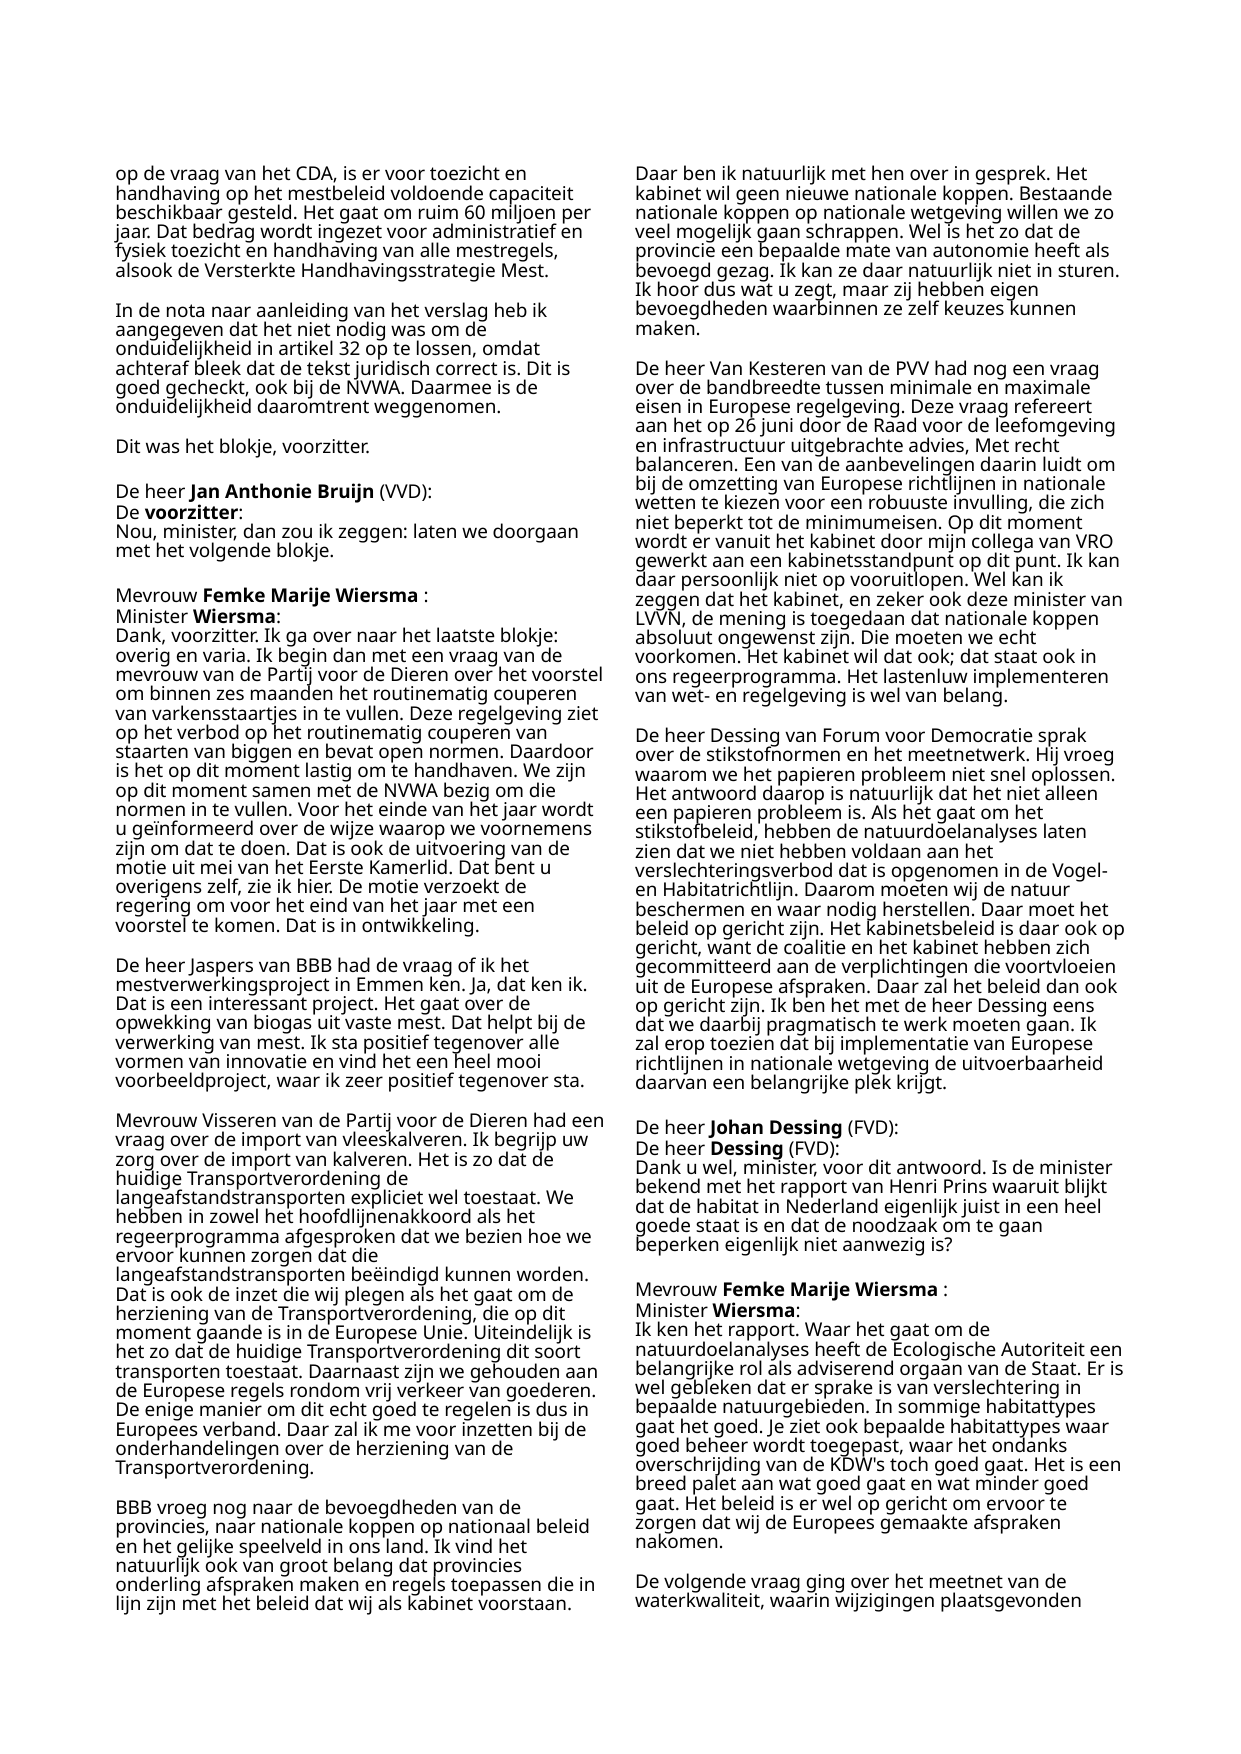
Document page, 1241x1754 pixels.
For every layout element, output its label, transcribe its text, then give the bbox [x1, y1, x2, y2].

text Minister Wiersma: [635, 1302, 1125, 1321]
text Minister Wiersma: [115, 608, 605, 627]
text De heer Jaspers van BBB had de vraag of ik het mestverwerkingsproject in Emmen ken. Ja, dat ken ik. Dat is een interessant project. Het gaat over de opwekking van biogas uit vaste mest. Dat helpt bij de verwerking van mest. Ik sta positief tegenover alle vormen van innovatie en vind het een heel mooi voorbeeldproject, waar ik zeer positief tegenover sta. [115, 957, 605, 1091]
text Mevrouw Femke Marije Wiersma : [115, 582, 605, 608]
text Dank u wel, minister, voor dit antwoord. Is de minister bekend met het rapport van Henri Prins waaruit blijkt dat de habitat in Nederland eigenlijk juist in een heel goede staat is en dat de noodzaak om te gaan beperken eigenlijk niet aanwezig is? [635, 1159, 1125, 1255]
text Ik ken het rapport. Waar het gaat om de natuurdoelanalyses heeft de Ecologische Autoriteit een belangrijke rol als adviserend orgaan van de Staat. Er is wel gebleken dat er sprake is van verslechtering in bepaalde natuurgebieden. In sommige habitattypes gaat het goed. Je ziet ook bepaalde habitattypes waar goed beheer wordt toegepast, waar het ondanks overschrijding van de KDW's toch goed gaat. Het is een breed palet aan wat goed gaat en wat minder goed gaat. Het beleid is er wel op gericht om ervoor te zorgen dat wij de Europees gemaakte afspraken nakomen. [635, 1321, 1125, 1552]
text De heer Dessing (FVD): [635, 1140, 1125, 1159]
text Dit was het blokje, voorzitter. [115, 438, 605, 457]
text De volgende vraag ging over het meetnet van de waterkwaliteit, waarin wijzigingen plaatsgevonden [635, 1573, 1125, 1612]
text De voorzitter: [115, 504, 605, 523]
text In de nota naar aanleiding van het verslag heb ik aangegeven dat het niet nodig was om de onduidelijkheid in artikel 32 op te lossen, omdat achteraf bleek dat de tekst juridisch correct is. Dit is goed gecheckt, ook bij de NVWA. Daarmee is de onduidelijkheid daaromtrent weggenomen. [115, 302, 605, 417]
text Mevrouw Femke Marije Wiersma : [635, 1276, 1125, 1302]
text De heer Dessing van Forum voor Democratie sprak over de stikstofnormen en het meetnetwerk. Hij vroeg waarom we het papieren probleem niet snel oplossen. Het antwoord daarop is natuurlijk dat het niet alleen een papieren probleem is. Als het gaat om het stikstofbeleid, hebben de natuurdoelanalyses laten zien dat we niet hebben voldaan aan het verslechteringsverbod dat is opgenomen in de Vogel- en Habitatrichtlijn. Daarom moeten wij de natuur beschermen en waar nodig herstellen. Daar moet het beleid op gericht zijn. Het kabinetsbeleid is daar ook op gericht, want de coalitie en het kabinet hebben zich gecommitteerd aan de verplichtingen die voortvloeien uit de Europese afspraken. Daar zal het beleid dan ook op gericht zijn. Ik ben het met de heer Dessing eens dat we daarbij pragmatisch te werk moeten gaan. Ik zal erop toezien dat bij implementatie van Europese richtlijnen in nationale wetgeving de uitvoerbaarheid daarvan een belangrijke plek krijgt. [635, 727, 1125, 1093]
text BBB vroeg nog naar de bevoegdheden van de provincies, naar nationale koppen op nationaal beleid en het gelijke speelveld in ons land. Ik vind het natuurlijk ook van groot belang dat provincies onderling afspraken maken en regels toepassen die in lijn zijn met het beleid dat wij als kabinet voorstaan. [115, 1499, 605, 1615]
text Daar ben ik natuurlijk met hen over in gesprek. Het kabinet wil geen nieuwe nationale koppen. Bestaande nationale koppen op nationale wetgeving willen we zo veel mogelijk gaan schrappen. Wel is het zo dat de provincie een bepaalde mate van autonomie heeft als bevoegd gezag. Ik kan ze daar natuurlijk niet in sturen. Ik hoor dus wat u zegt, maar zij hebben eigen bevoegdheden waarbinnen ze zelf keuzes kunnen maken. [635, 165, 1125, 339]
text De heer Jan Anthonie Bruijn (VVD): [115, 478, 605, 504]
text Mevrouw Visseren van de Partij voor de Dieren had een vraag over de import van vleeskalveren. Ik begrijp uw zorg over de import van kalveren. Het is zo dat de huidige Transportverordening de langeafstandstransporten expliciet wel toestaat. We hebben in zowel het hoofdlijnenakkoord als het regeerprogramma afgesproken dat we bezien hoe we ervoor kunnen zorgen dat die langeafstandstransporten beëindigd kunnen worden. Dat is ook de inzet die wij plegen als het gaat om de herziening van de Transportverordening, die op dit moment gaande is in de Europese Unie. Uiteindelijk is het zo dat de huidige Transportverordening dit soort transporten toestaat. Daarnaast zijn we gehouden aan de Europese regels rondom vrij verkeer van goederen. De enige manier om dit echt goed te regelen is dus in Europees verband. Daar zal ik me voor inzetten bij de onderhandelingen over de herziening van de Transportverordening. [115, 1112, 605, 1478]
text De heer Johan Dessing (FVD): [635, 1114, 1125, 1140]
text Dank, voorzitter. Ik ga over naar het laatste blokje: overig en varia. Ik begin dan met een vraag van de mevrouw van de Partij voor de Dieren over het voorstel om binnen zes maanden het routinematig couperen van varkensstaartjes in te vullen. Deze regelgeving ziet op het verbod op het routinematig couperen van staarten van biggen en bevat open normen. Daardoor is het op dit moment lastig om te handhaven. We zijn op dit moment samen met de NVWA bezig om die normen in te vullen. Voor het einde van het jaar wordt u geïnformeerd over de wijze waarop we voornemens zijn om dat te doen. Dat is ook de uitvoering van de motie uit mei van het Eerste Kamerlid. Dat bent u overigens zelf, zie ik hier. De motie verzoekt de regering om voor het eind van het jaar met een voorstel te komen. Dat is in ontwikkeling. [115, 627, 605, 936]
text Nou, minister, dan zou ik zeggen: laten we doorgaan met het volgende blokje. [115, 523, 605, 562]
text op de vraag van het CDA, is er voor toezicht en handhaving op het mestbeleid voldoende capaciteit beschikbaar gesteld. Het gaat om ruim 60 miljoen per jaar. Dat bedrag wordt ingezet voor administratief en fysiek toezicht en handhaving van alle mestregels, alsook de Versterkte Handhavingsstrategie Mest. [115, 165, 605, 281]
text De heer Van Kesteren van de PVV had nog een vraag over de bandbreedte tussen minimale en maximale eisen in Europese regelgeving. Deze vraag refereert aan het op 26 juni door de Raad voor de leefomgeving en infrastructuur uitgebrachte advies, Met recht balanceren. Een van de aanbevelingen daarin luidt om bij de omzetting van Europese richtlijnen in nationale wetten te kiezen voor een robuuste invulling, die zich niet beperkt tot de minimumeisen. Op dit moment wordt er vanuit het kabinet door mijn collega van VRO gewerkt aan een kabinetsstandpunt op dit punt. Ik kan daar persoonlijk niet op vooruitlopen. Wel kan ik zeggen dat het kabinet, en zeker ook deze minister van LVVN, de mening is toegedaan dat nationale koppen absoluut ongewenst zijn. Die moeten we echt voorkomen. Het kabinet wil dat ook; dat staat ook in ons regeerprogramma. Het lastenluw implementeren van wet- en regelgeving is wel van belang. [635, 359, 1125, 706]
